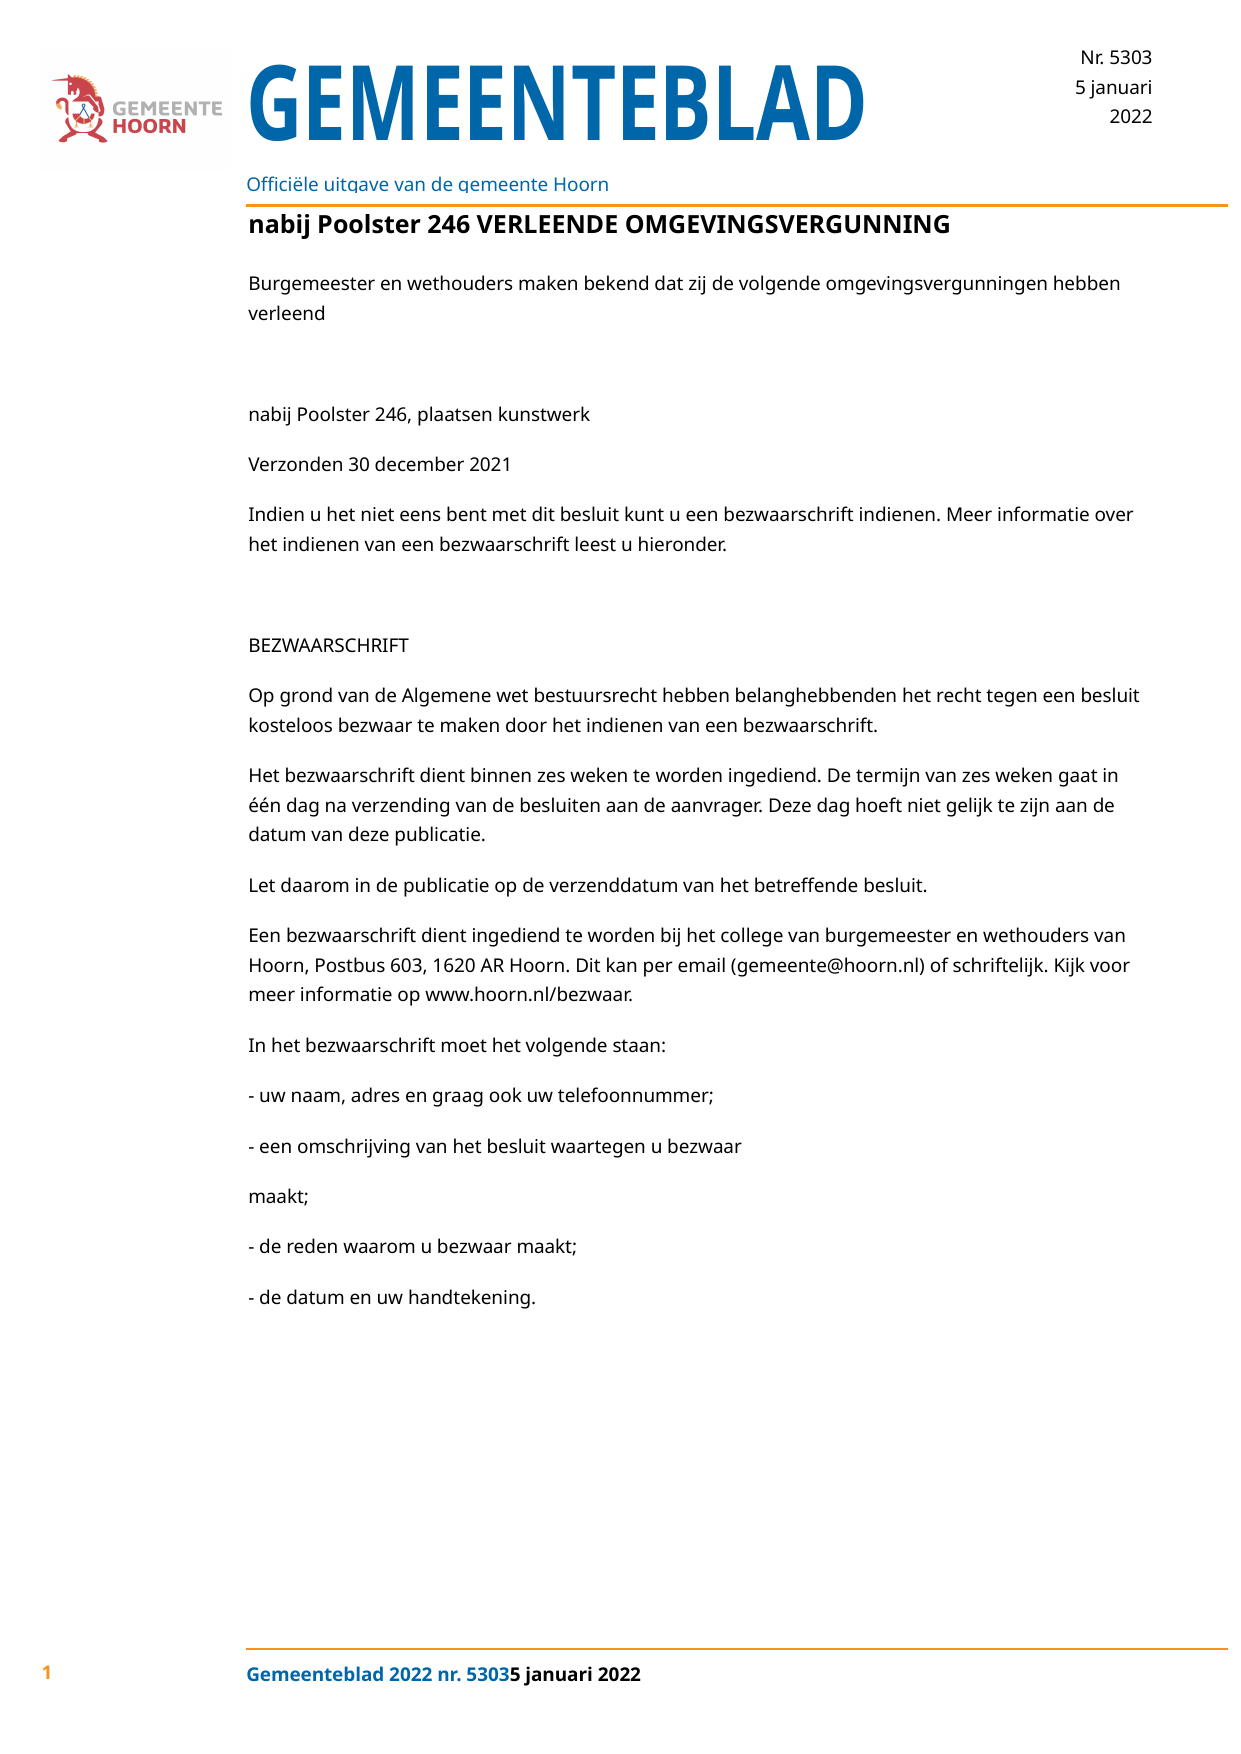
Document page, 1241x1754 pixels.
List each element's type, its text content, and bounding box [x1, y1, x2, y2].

text - uw naam, adres en graag ook uw telefoonnummer; [248, 1082, 1152, 1108]
text Op grond van de Algemene wet bestuursrecht hebben belanghebbenden het recht tegen een besluit kosteloos bezwaar te maken door het indienen van een bezwaarschrift. [248, 682, 1152, 738]
picture [41, 47, 231, 172]
text - de datum en uw handtekening. [248, 1284, 1152, 1310]
text Let daarom in de publicatie op de verzenddatum van het betreffende besluit. [248, 872, 1152, 898]
text Het bezwaarschrift dient binnen zes weken te worden ingediend. De termijn van zes weken gaat in één dag na verzending van de besluiten aan de aanvrager. Deze dag hoeft niet gelijk te zijn aan de datum van deze publicatie. [248, 762, 1152, 847]
text nabij Poolster 246, plaatsen kunstwerk [248, 401, 1152, 426]
text In het bezwaarschrift moet het volgende staan: [248, 1032, 1152, 1058]
text - de reden waarom u bezwaar maakt; [248, 1234, 1152, 1259]
text Indien u het niet eens bent met dit besluit kunt u een bezwaarschrift indienen. Meer informatie over het indienen van een bezwaarschrift leest u hieronder. [248, 502, 1152, 557]
text - een omschrijving van het besluit waartegen u bezwaar [248, 1133, 1152, 1158]
text nabij Poolster 246 VERLEENDE OMGEVINGSVERGUNNING [248, 207, 1152, 241]
text Verzonden 30 december 2021 [248, 451, 1152, 477]
text BEZWAARSCHRIFT [248, 632, 1152, 658]
text Een bezwaarschrift dient ingediend te worden bij het college van burgemeester en wethouders van Hoorn, Postbus 603, 1620 AR Hoorn. Dit kan per email (gemeente@hoorn.nl) of schriftelijk. Kijk voor meer informatie op www.hoorn.nl/bezwaar. [248, 922, 1152, 1007]
text maakt; [248, 1183, 1152, 1209]
text Burgemeester en wethouders maken bekend dat zij de volgende omgevingsvergunningen hebben verleend [248, 270, 1152, 326]
